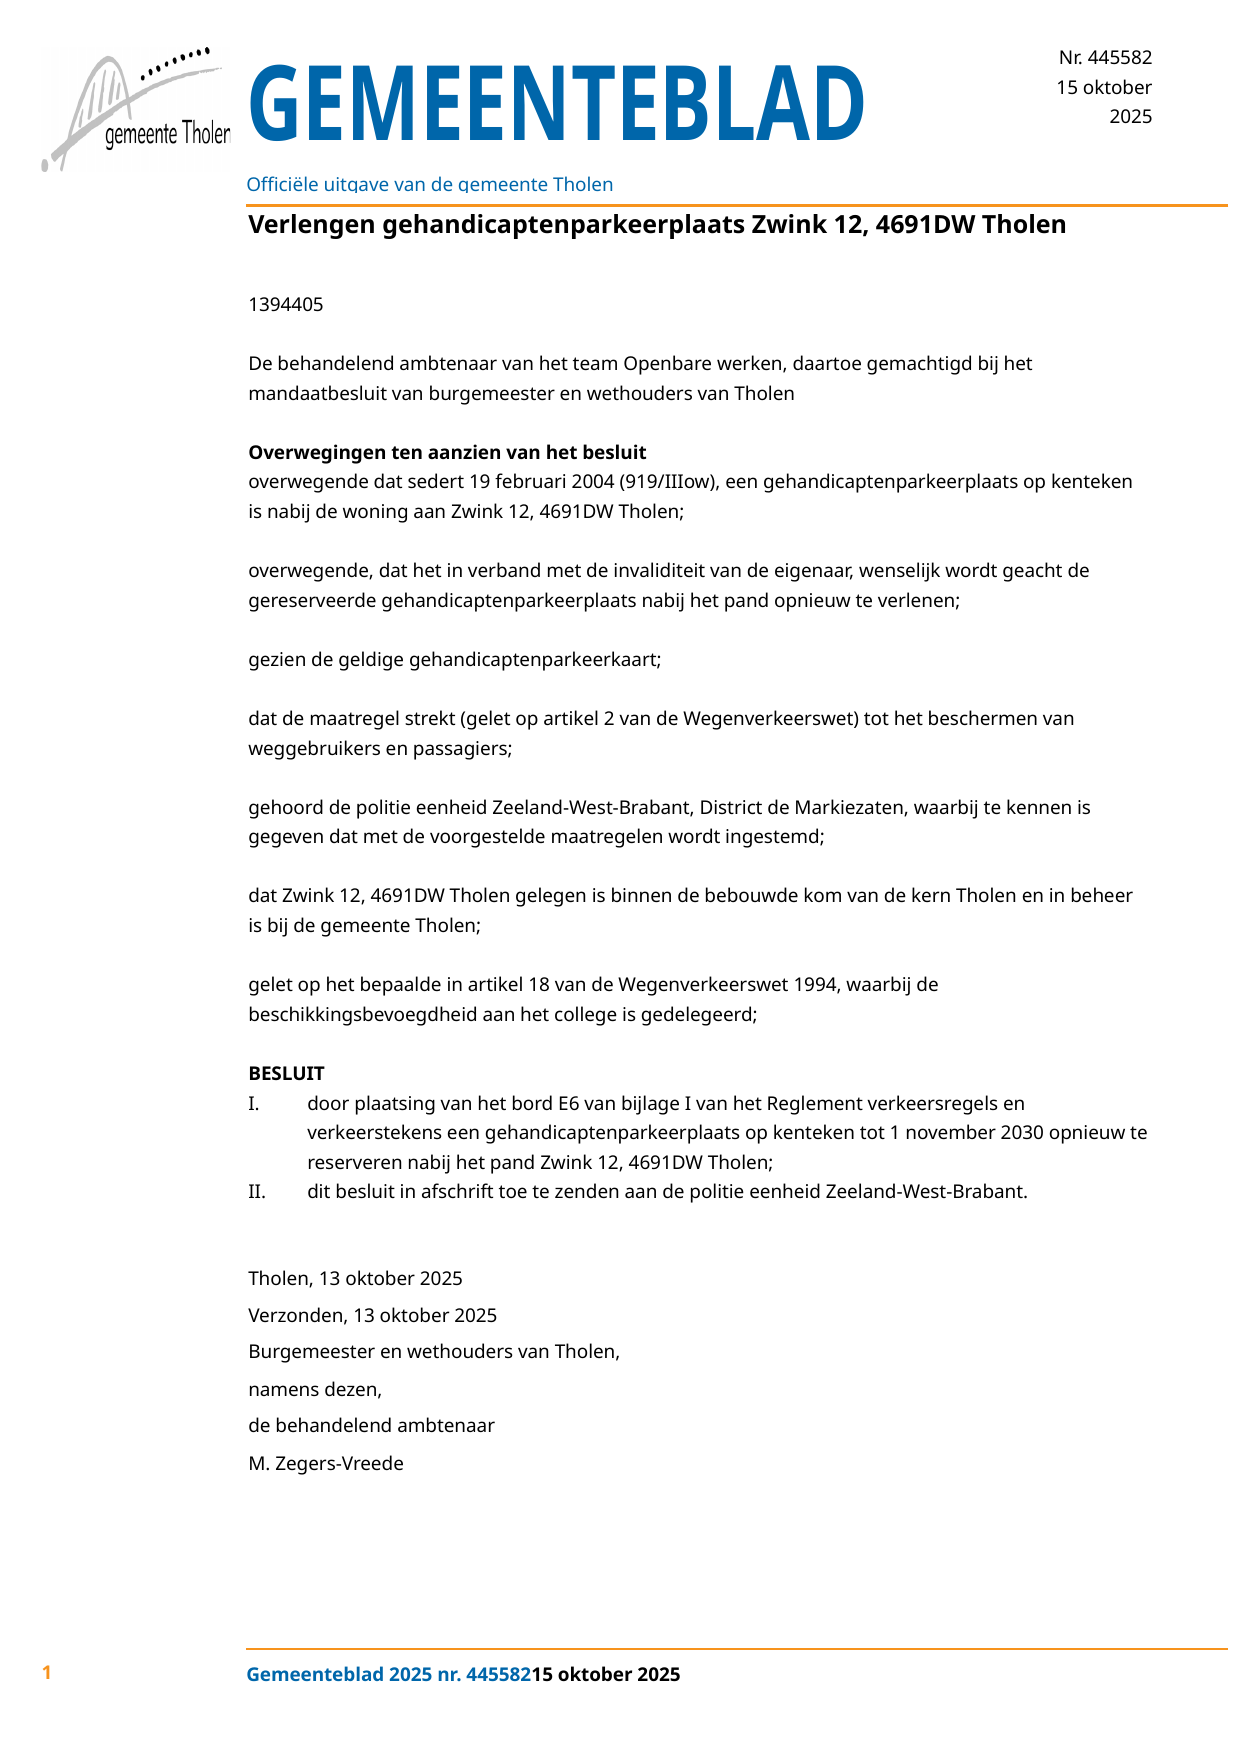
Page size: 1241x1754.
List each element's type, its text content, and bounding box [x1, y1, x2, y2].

text Tholen, 13 oktober 2025 [248, 1269, 1152, 1289]
list door plaatsing van het bord E6 van bijlage I van het Reglement verkeersregels en verkeerstekens een gehandicaptenparkeerplaats op kenteken tot 1 november 2030 opnieuw te reserveren nabij het pand Zwink 12, 4691DW Tholen; [248, 1090, 1152, 1175]
text overwegende, dat het in verband met de invaliditeit van de eigenaar, wenselijk wordt geacht de gereserveerde gehandicaptenparkeerplaats nabij het pand opnieuw te verlenen; [248, 557, 1152, 613]
text gelet op het bepaalde in artikel 18 van de Wegenverkeerswet 1994, waarbij de beschikkingsbevoegdheid aan het college is gedelegeerd; [248, 971, 1152, 1027]
text gezien de geldige gehandicaptenparkeerkaart; [248, 646, 1152, 672]
list dit besluit in afschrift toe te zenden aan de politie eenheid Zeeland-West-Brabant. [248, 1178, 1152, 1204]
text 1394405 [248, 291, 1152, 317]
text gehoord de politie eenheid Zeeland-West-Brabant, District de Markiezaten, waarbij te kennen is gegeven dat met de voorgestelde maatregelen wordt ingestemd; [248, 794, 1152, 849]
text namens dezen, [248, 1381, 1152, 1400]
picture [41, 47, 231, 172]
text Verzonden, 13 oktober 2025 [248, 1307, 1152, 1326]
text dat de maatregel strekt (gelet op artikel 2 van de Wegenverkeerswet) tot het beschermen van weggebruikers en passagiers; [248, 705, 1152, 761]
text De behandelend ambtenaar van het team Openbare werken, daartoe gemachtigd bij het mandaatbesluit van burgemeester en wethouders van Tholen [248, 350, 1152, 406]
text Overwegingen ten aanzien van het besluit [248, 439, 1152, 465]
text dat Zwink 12, 4691DW Tholen gelegen is binnen de bebouwde kom van de kern Tholen en in beheer is bij de gemeente Tholen; [248, 883, 1152, 938]
text overwegende dat sedert 19 februari 2004 (919/IIIow), een gehandicaptenparkeerplaats op kenteken is nabij de woning aan Zwink 12, 4691DW Tholen; [248, 468, 1152, 524]
text Burgemeester en wethouders van Tholen, [248, 1343, 1152, 1363]
text BESLUIT [248, 1060, 1152, 1086]
text M. Zegers-Vreede [248, 1454, 1152, 1474]
text de behandelend ambtenaar [248, 1417, 1152, 1437]
text Verlengen gehandicaptenparkeerplaats Zwink 12, 4691DW Tholen [248, 207, 1152, 241]
